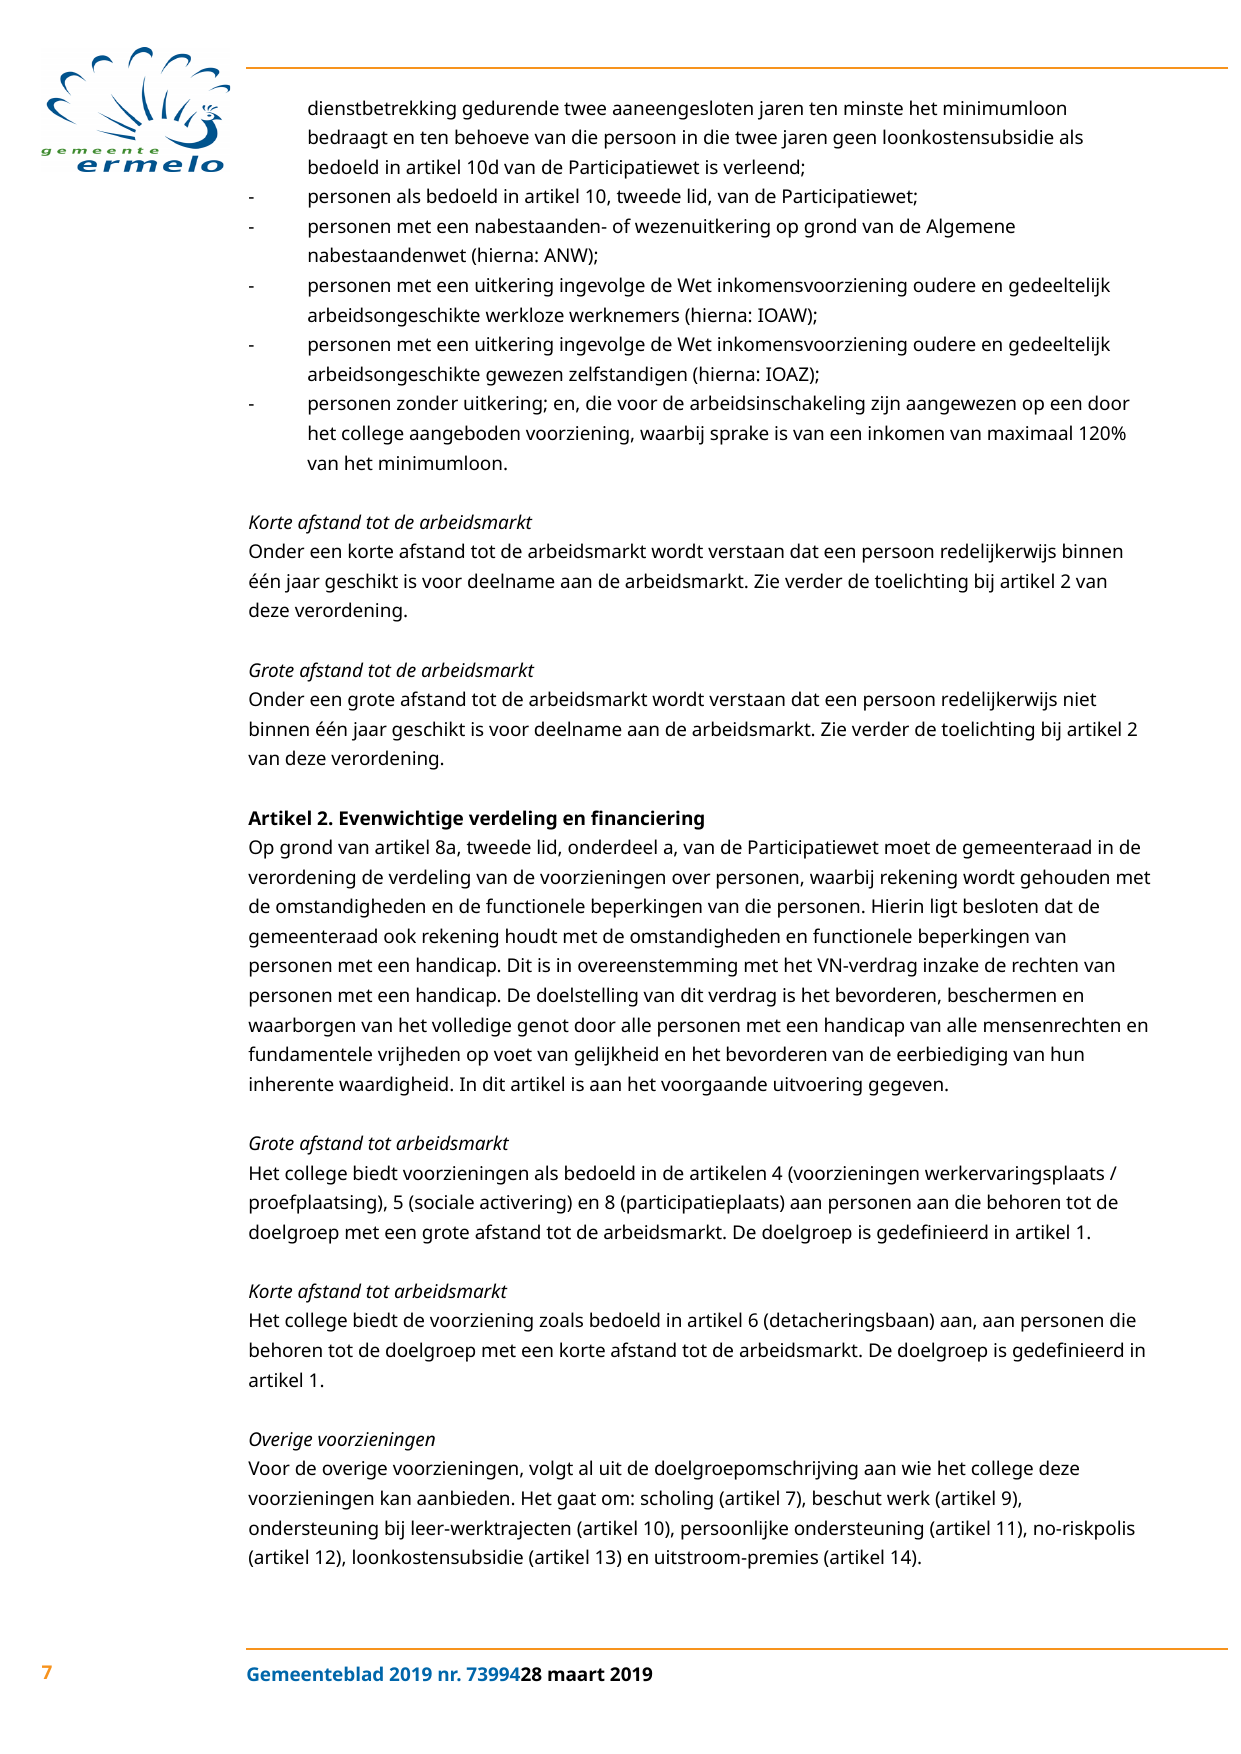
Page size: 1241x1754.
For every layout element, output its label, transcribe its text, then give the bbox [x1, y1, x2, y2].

text Voor de overige voorzieningen, volgt al uit de doelgroepomschrijving aan wie het college deze voorzieningen kan aanbieden. Het gaat om: scholing (artikel 7), beschut werk (artikel 9), ondersteuning bij leer-werktrajecten (artikel 10), persoonlijke ondersteuning (artikel 11), no-riskpolis (artikel 12), loonkostensubsidie (artikel 13) en uitstroom-premies (artikel 14). [248, 1456, 1152, 1570]
list dienstbetrekking gedurende twee aaneengesloten jaren ten minste het minimumloon bedraagt en ten behoeve van die persoon in die twee jaren geen loonkostensubsidie als bedoeld in artikel 10d van de Participatiewet is verleend; [248, 95, 1152, 180]
list personen zonder uitkering; en, die voor de arbeidsinschakeling zijn aangewezen op een door het college aangeboden voorziening, waarbij sprake is van een inkomen van maximaal 120% van het minimumloon. [248, 391, 1152, 476]
list personen met een uitkering ingevolge de Wet inkomensvoorziening oudere en gedeeltelijk arbeidsongeschikte gewezen zelfstandigen (hierna: IOAZ); [248, 331, 1152, 387]
picture [41, 47, 231, 172]
list personen als bedoeld in artikel 10, tweede lid, van de Participatiewet; [248, 183, 1152, 209]
text verordening de verdeling van de voorzieningen over personen, waarbij rekening wordt gehouden met de omstandigheden en de functionele beperkingen van die personen. Hierin ligt besloten dat de gemeenteraad ook rekening houdt met de omstandigheden en functionele beperkingen van personen met een handicap. Dit is in overeenstemming met het VN-verdrag inzake de rechten van personen met een handicap. De doelstelling van dit verdrag is het bevorderen, beschermen en waarborgen van het volledige genot door alle personen met een handicap van alle mensenrechten en fundamentele vrijheden op voet van gelijkheid en het bevorderen van de eerbiediging van hun inherente waardigheid. In dit artikel is aan het voorgaande uitvoering gegeven. [248, 864, 1152, 1097]
text Artikel 2. Evenwichtige verdeling en financiering [248, 805, 1152, 831]
text Grote afstand tot de arbeidsmarkt [248, 657, 1152, 683]
list personen met een uitkering ingevolge de Wet inkomensvoorziening oudere en gedeeltelijk arbeidsongeschikte werkloze werknemers (hierna: IOAW); [248, 272, 1152, 328]
list personen met een nabestaanden- of wezenuitkering op grond van de Algemene nabestaandenwet (hierna: ANW); [248, 213, 1152, 268]
text Overige voorzieningen [248, 1426, 1152, 1452]
text Het college biedt de voorziening zoals bedoeld in artikel 6 (detacheringsbaan) aan, aan personen die behoren tot de doelgroep met een korte afstand tot de arbeidsmarkt. De doelgroep is gedefinieerd in artikel 1. [248, 1308, 1152, 1393]
text Het college biedt voorzieningen als bedoeld in de artikelen 4 (voorzieningen werkervaringsplaats / proefplaatsing), 5 (sociale activering) en 8 (participatieplaats) aan personen aan die behoren tot de doelgroep met een grote afstand tot de arbeidsmarkt. De doelgroep is gedefinieerd in artikel 1. [248, 1160, 1152, 1245]
text Grote afstand tot arbeidsmarkt [248, 1130, 1152, 1156]
text Op grond van artikel 8a, tweede lid, onderdeel a, van de Participatiewet moet de gemeenteraad in de [248, 834, 1152, 860]
text Korte afstand tot arbeidsmarkt [248, 1278, 1152, 1304]
text Onder een grote afstand tot de arbeidsmarkt wordt verstaan dat een persoon redelijkerwijs niet binnen één jaar geschikt is voor deelname aan de arbeidsmarkt. Zie verder de toelichting bij artikel 2 van deze verordening. [248, 686, 1152, 771]
text Onder een korte afstand tot de arbeidsmarkt wordt verstaan dat een persoon redelijkerwijs binnen één jaar geschikt is voor deelname aan de arbeidsmarkt. Zie verder de toelichting bij artikel 2 van deze verordening. [248, 538, 1152, 623]
text Korte afstand tot de arbeidsmarkt [248, 509, 1152, 535]
